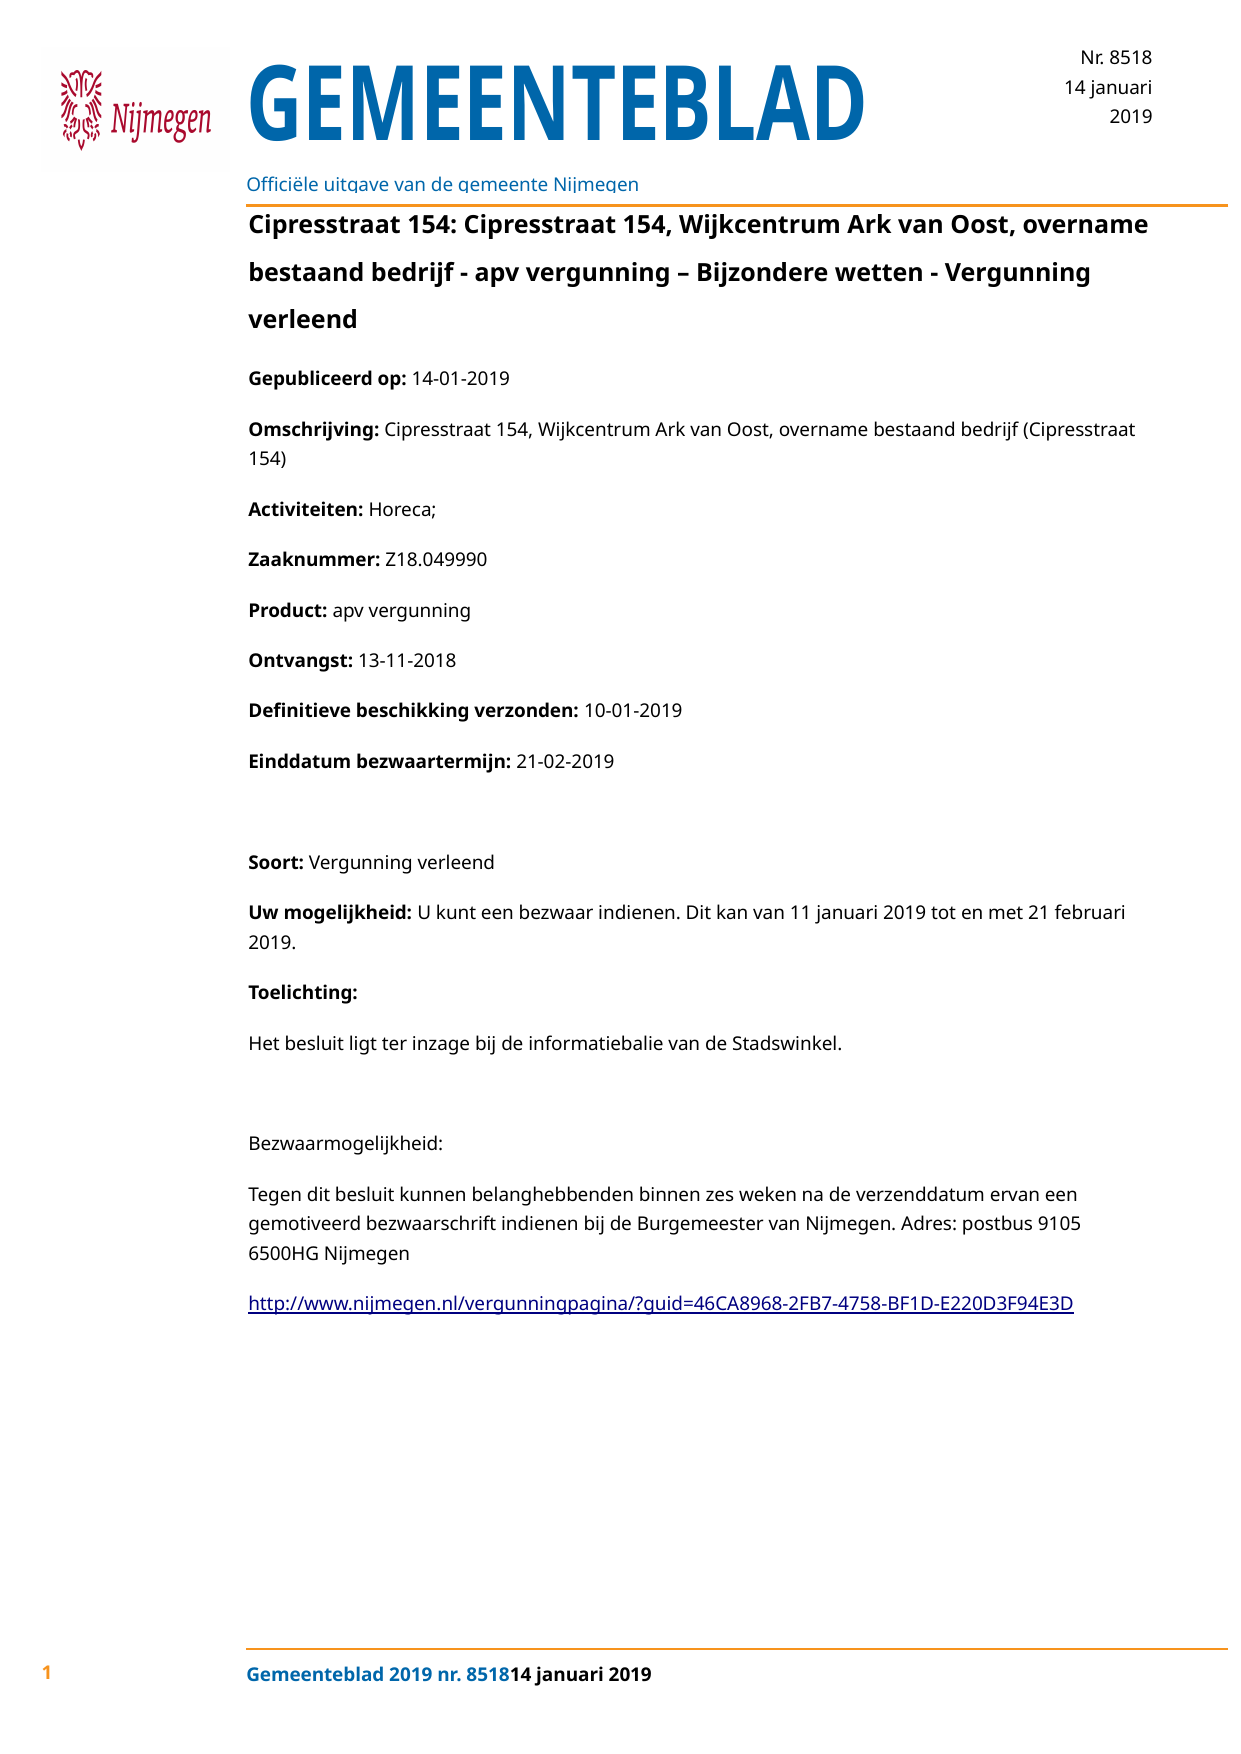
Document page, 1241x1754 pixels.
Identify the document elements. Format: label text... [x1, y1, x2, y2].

text Bezwaarmogelijkheid: [248, 1131, 1152, 1156]
text Cipresstraat 154: Cipresstraat 154, Wijkcentrum Ark van Oost, overname bestaand bedrijf - apv vergunning – Bijzondere wetten - Vergunning verleend [248, 207, 1152, 336]
text Gepubliceerd op: 14-01-2019 [248, 366, 1152, 391]
text Definitieve beschikking verzonden: 10-01-2019 [248, 698, 1152, 723]
text http://www.nijmegen.nl/vergunningpagina/?guid=46CA8968-2FB7-4758-BF1D-E220D3F94E3D [248, 1291, 1152, 1316]
text Soort: Vergunning verleend [248, 849, 1152, 874]
text Uw mogelijkheid: U kunt een bezwaar indienen. Dit kan van 11 januari 2019 tot en met 21 februari 2019. [248, 899, 1152, 954]
text Einddatum bezwaartermijn: 21-02-2019 [248, 748, 1152, 774]
text Tegen dit besluit kunnen belanghebbenden binnen zes weken na de verzenddatum ervan een gemotiveerd bezwaarschrift indienen bij de Burgemeester van Nijmegen. Adres: postbus 9105 6500HG Nijmegen [248, 1181, 1152, 1266]
text Toelichting: [248, 979, 1152, 1005]
text Het besluit ligt ter inzage bij de informatiebalie van de Stadswinkel. [248, 1030, 1152, 1055]
text Product: apv vergunning [248, 597, 1152, 622]
text Omschrijving: Cipresstraat 154, Wijkcentrum Ark van Oost, overname bestaand bedrijf (Cipresstraat 154) [248, 416, 1152, 471]
text Activiteiten: Horeca; [248, 496, 1152, 522]
text Zaaknummer: Z18.049990 [248, 546, 1152, 572]
picture [41, 47, 231, 172]
text Ontvangst: 13-11-2018 [248, 647, 1152, 673]
